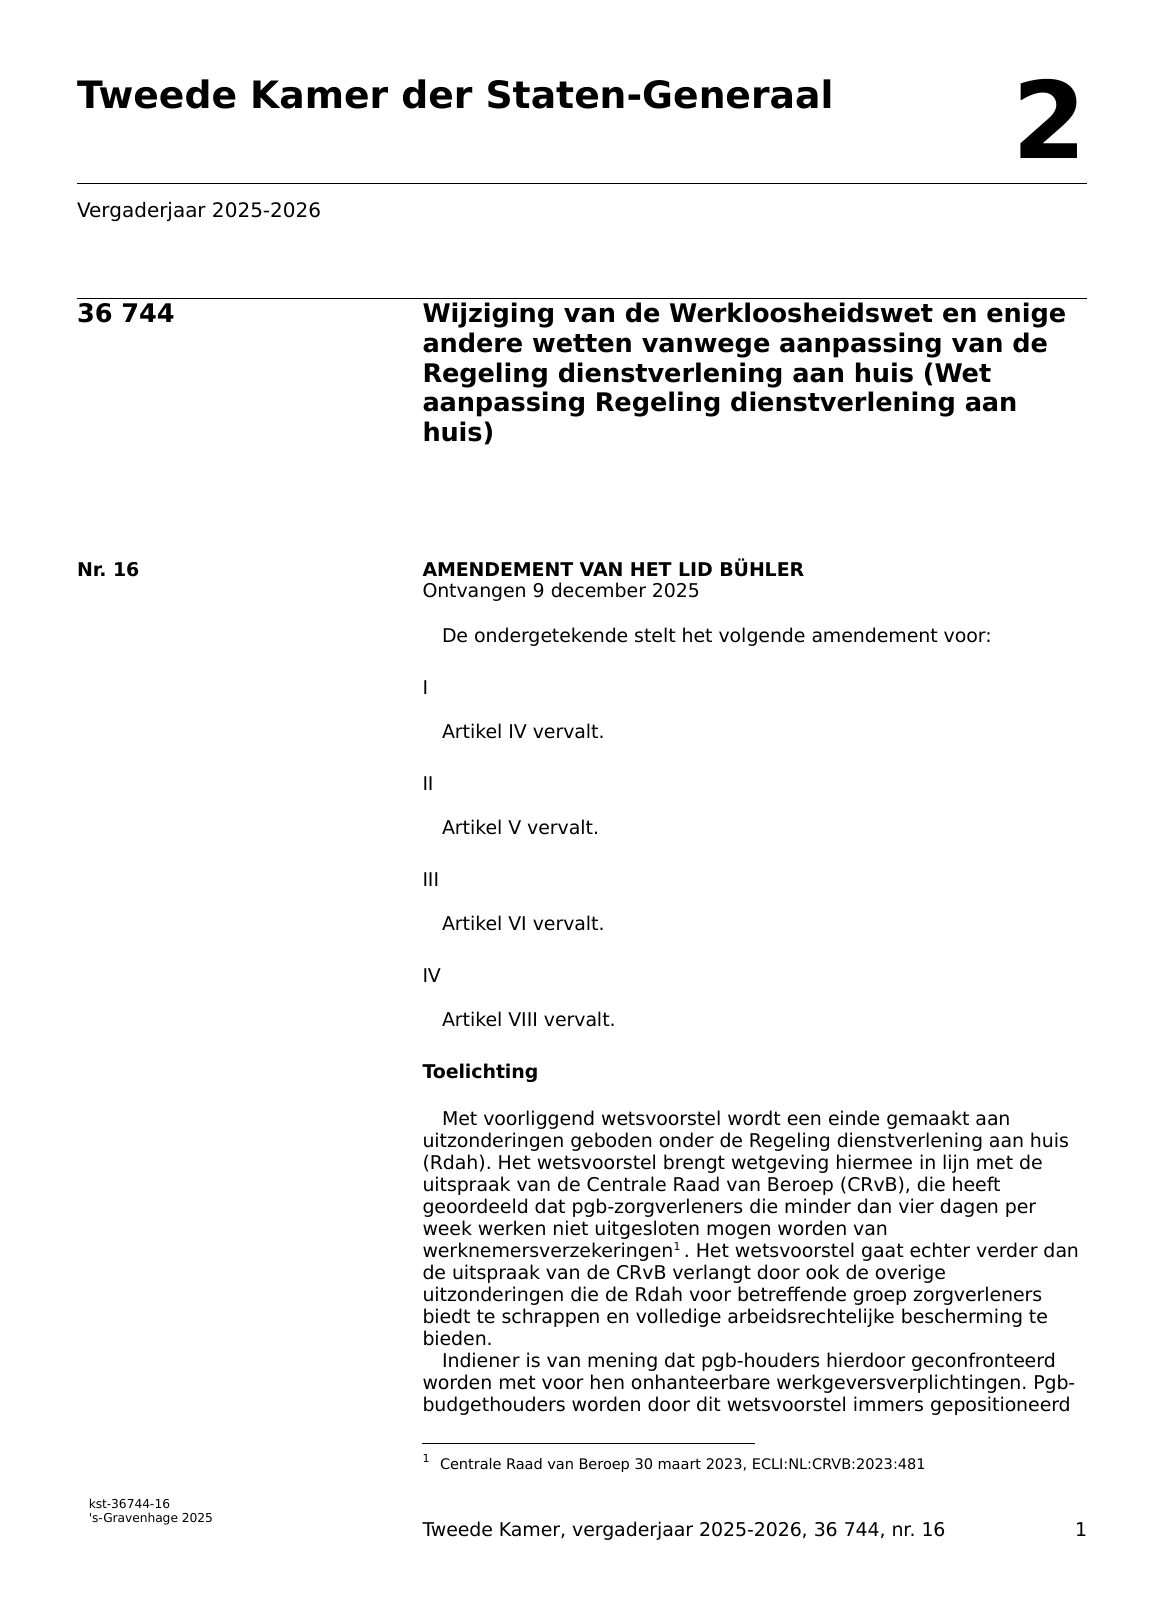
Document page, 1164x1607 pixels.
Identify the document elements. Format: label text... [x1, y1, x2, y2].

text De ondergetekende stelt het volgende amendement voor: [422, 624, 1087, 647]
table_header Tweede Kamer der Staten-Generaal [77, 59, 886, 183]
subtitle Toelichting [422, 1061, 1087, 1083]
text Met voorliggend wetsvoorstel wordt een einde gemaakt aan uitzonderingen geboden onder de Regeling dienstverlening aan huis (Rdah). Het wetsvoorstel brengt wetgeving hiermee in lijn met de uitspraak van de Centrale Raad van Beroep (CRvB), die heeft geoordeeld dat pgb-zorgverleners die minder dan vier dagen per week werken niet uitgesloten mogen worden van werknemersverzekeringen. Het wetsvoorstel gaat echter verder dan de uitspraak van de CRvB verlangt door ook de overige uitzonderingen die de Rdah voor betreffende groep zorgverleners biedt te schrappen en volledige arbeidsrechtelijke bescherming te bieden. [422, 1108, 1087, 1350]
table_cell Vergaderjaar 2025-2026 [77, 184, 1087, 298]
text Ontvangen 9 december 2025 [422, 580, 1087, 602]
text Artikel VI vervalt. [422, 913, 1087, 935]
text Artikel VIII vervalt. [422, 1009, 1087, 1031]
subtitle III [422, 869, 1087, 891]
subtitle 36 744 Wijziging van de Werkloosheidswet en enige andere wetten vanwege aanpassing van de Regeling dienstverlening aan huis (Wet aanpassing Regeling dienstverlening aan huis) [77, 299, 1087, 447]
text Indiener is van mening dat pgb-houders hierdoor geconfronteerd worden met voor hen onhanteerbare werkgeversverplichtingen. Pgb-budgethouders worden door dit wetsvoorstel immers gepositioneerd [422, 1350, 1087, 1416]
table_header 2 [886, 59, 1087, 183]
subtitle Nr. 16 AMENDEMENT VAN HET LID BÜHLER [77, 558, 1087, 580]
text Centrale Raad van Beroep 30 maart 2023, ECLI:NL:CRVB:2023:481 [422, 1452, 1087, 1474]
subtitle I [422, 677, 1087, 698]
text Artikel V vervalt. [422, 817, 1087, 839]
text kst-36744-16 [88, 1497, 323, 1511]
subtitle II [422, 773, 1087, 795]
text Artikel IV vervalt. [422, 721, 1087, 743]
text 's-Gravenhage 2025 [88, 1511, 323, 1525]
subtitle IV [422, 965, 1087, 987]
